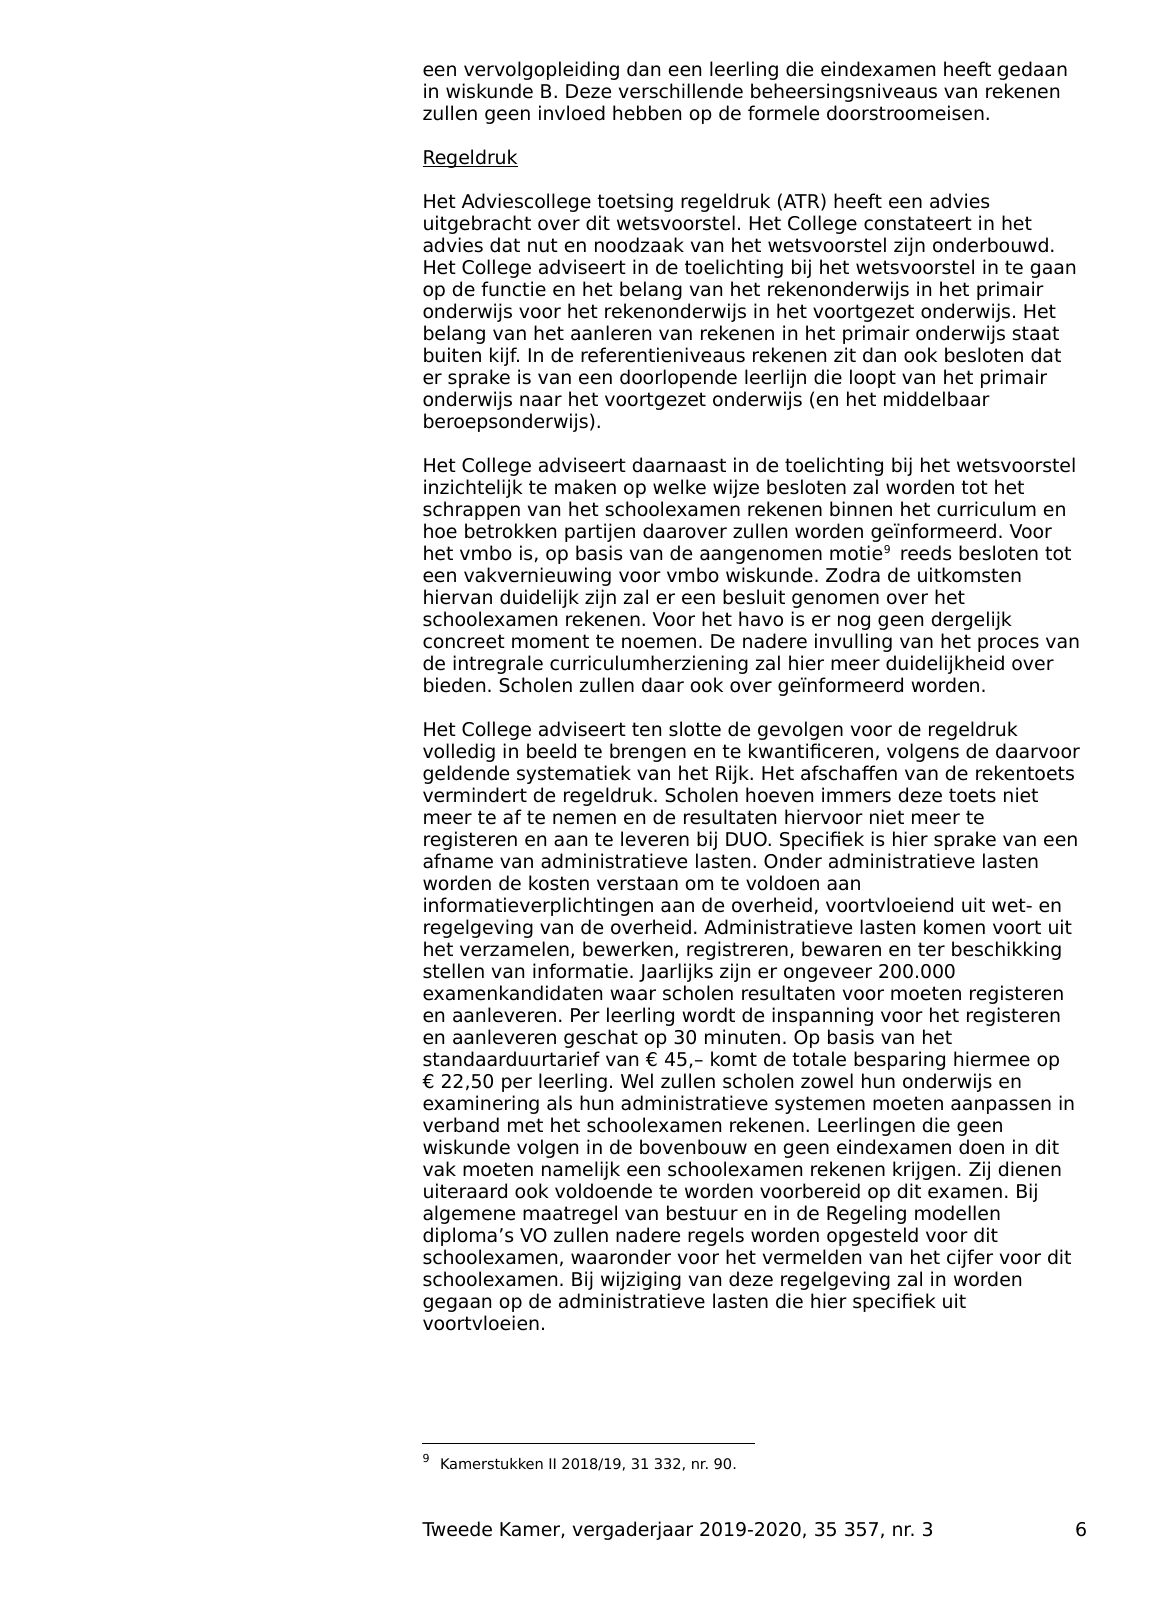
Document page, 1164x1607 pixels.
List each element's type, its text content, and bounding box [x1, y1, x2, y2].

text Het College adviseert daarnaast in de toelichting bij het wetsvoorstel inzichtelijk te maken op welke wijze besloten zal worden tot het schrappen van het schoolexamen rekenen binnen het curriculum en hoe betrokken partijen daarover zullen worden geïnformeerd. Voor het vmbo is, op basis van de aangenomen motie reeds besloten tot een vakvernieuwing voor vmbo wiskunde. Zodra de uitkomsten hiervan duidelijk zijn zal er een besluit genomen over het schoolexamen rekenen. Voor het havo is er nog geen dergelijk concreet moment te noemen. De nadere invulling van het proces van de intregrale curriculumherziening zal hier meer duidelijkheid over bieden. Scholen zullen daar ook over geïnformeerd worden. [422, 455, 1087, 697]
text Kamerstukken II 2018/19, 31 332, nr. 90. [422, 1452, 1087, 1474]
subtitle Regeldruk [422, 147, 1087, 169]
text een vervolgopleiding dan een leerling die eindexamen heeft gedaan in wiskunde B. Deze verschillende beheersingsniveaus van rekenen zullen geen invloed hebben op de formele doorstroomeisen. [422, 59, 1087, 125]
text Het Adviescollege toetsing regeldruk (ATR) heeft een advies uitgebracht over dit wetsvoorstel. Het College constateert in het advies dat nut en noodzaak van het wetsvoorstel zijn onderbouwd. Het College adviseert in de toelichting bij het wetsvoorstel in te gaan op de functie en het belang van het rekenonderwijs in het primair onderwijs voor het rekenonderwijs in het voortgezet onderwijs. Het belang van het aanleren van rekenen in het primair onderwijs staat buiten kijf. In de referentieniveaus rekenen zit dan ook besloten dat er sprake is van een doorlopende leerlijn die loopt van het primair onderwijs naar het voortgezet onderwijs (en het middelbaar beroepsonderwijs). [422, 191, 1087, 433]
text Het College adviseert ten slotte de gevolgen voor de regeldruk volledig in beeld te brengen en te kwantificeren, volgens de daarvoor geldende systematiek van het Rijk. Het afschaffen van de rekentoets vermindert de regeldruk. Scholen hoeven immers deze toets niet meer te af te nemen en de resultaten hiervoor niet meer te registeren en aan te leveren bij DUO. Specifiek is hier sprake van een afname van administratieve lasten. Onder administratieve lasten worden de kosten verstaan om te voldoen aan informatieverplichtingen aan de overheid, voortvloeiend uit wet- en regelgeving van de overheid. Administratieve lasten komen voort uit het verzamelen, bewerken, registreren, bewaren en ter beschikking stellen van informatie. Jaarlijks zijn er ongeveer 200.000 examenkandidaten waar scholen resultaten voor moeten registeren en aanleveren. Per leerling wordt de inspanning voor het registeren en aanleveren geschat op 30 minuten. Op basis van het standaarduurtarief van € 45,– komt de totale besparing hiermee op € 22,50 per leerling. Wel zullen scholen zowel hun onderwijs en examinering als hun administratieve systemen moeten aanpassen in verband met het schoolexamen rekenen. Leerlingen die geen wiskunde volgen in de bovenbouw en geen eindexamen doen in dit vak moeten namelijk een schoolexamen rekenen krijgen. Zij dienen uiteraard ook voldoende te worden voorbereid op dit examen. Bij algemene maatregel van bestuur en in de Regeling modellen diploma’s VO zullen nadere regels worden opgesteld voor dit schoolexamen, waaronder voor het vermelden van het cijfer voor dit schoolexamen. Bij wijziging van deze regelgeving zal in worden gegaan op de administratieve lasten die hier specifiek uit voortvloeien. [422, 719, 1087, 1335]
